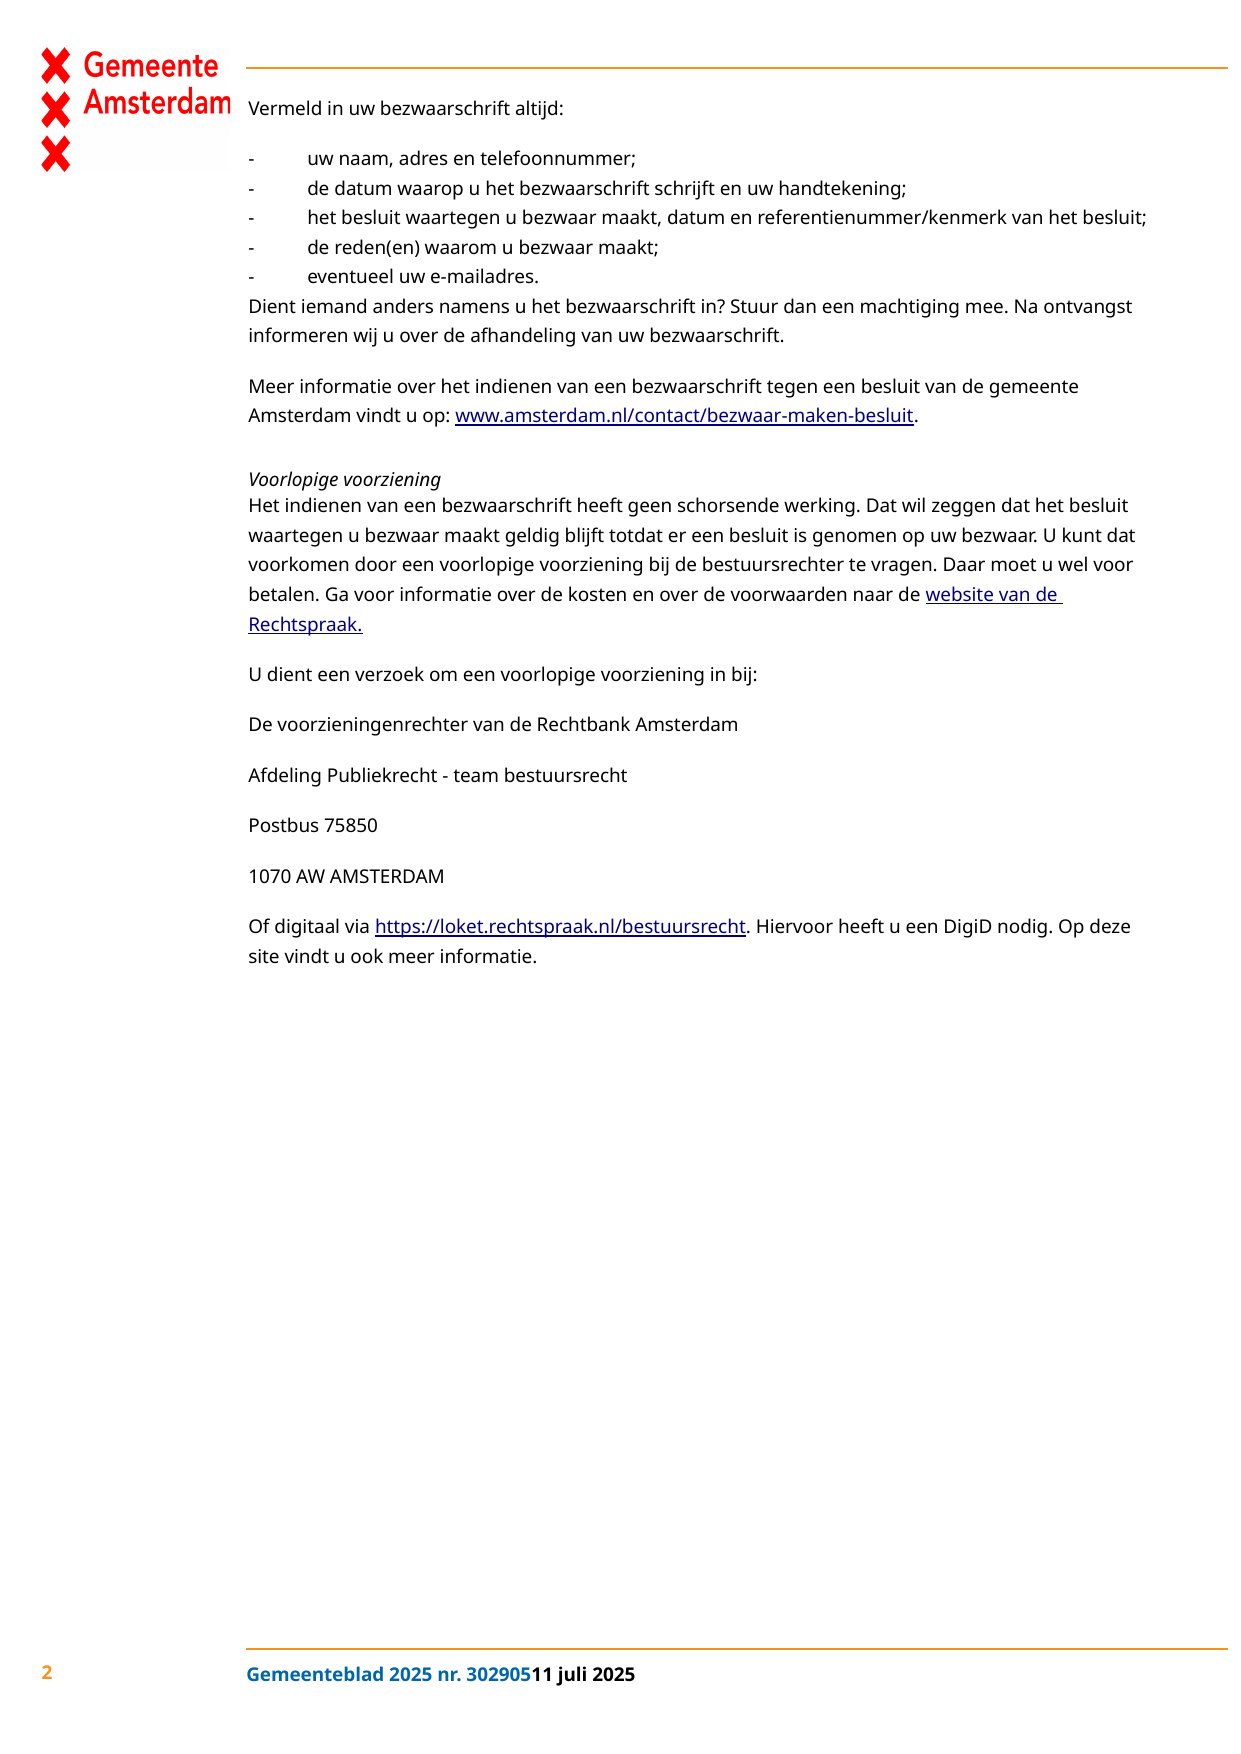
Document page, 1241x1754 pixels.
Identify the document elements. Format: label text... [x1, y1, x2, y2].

text Postbus 75850 [248, 812, 1152, 838]
text Dient iemand anders namens u het bezwaarschrift in? Stuur dan een machtiging mee. Na ontvangst informeren wij u over de afhandeling van uw bezwaarschrift. [248, 293, 1152, 348]
text De voorzieningenrechter van de Rechtbank Amsterdam [248, 712, 1152, 737]
list de datum waarop u het bezwaarschrift schrijft en uw handtekening; [248, 175, 1152, 201]
text U dient een verzoek om een voorlopige voorziening in bij: [248, 661, 1152, 687]
text Afdeling Publiekrecht - team bestuursrecht [248, 762, 1152, 788]
text Voorlopige voorziening [248, 467, 1152, 492]
list uw naam, adres en telefoonnummer; [248, 145, 1152, 171]
list de reden(en) waarom u bezwaar maakt; [248, 234, 1152, 260]
list eventueel uw e-mailadres. [248, 263, 1152, 289]
text 1070 AW AMSTERDAM [248, 863, 1152, 888]
text Het indienen van een bezwaarschrift heeft geen schorsende werking. Dat wil zeggen dat het besluit waartegen u bezwaar maakt geldig blijft totdat er een besluit is genomen op uw bezwaar. U kunt dat voorkomen door een voorlopige voorziening bij de bestuursrechter te vragen. Daar moet u wel voor betalen. Ga voor informatie over de kosten en over de voorwaarden naar de website van de Rechtspraak. [248, 492, 1152, 636]
list het besluit waartegen u bezwaar maakt, datum en referentienummer/kenmerk van het besluit; [248, 204, 1152, 230]
text Vermeld in uw bezwaarschrift altijd: [248, 95, 1152, 121]
text Of digitaal via https://loket.rechtspraak.nl/bestuursrecht. Hiervoor heeft u een DigiD nodig. Op deze site vindt u ook meer informatie. [248, 913, 1152, 968]
picture [41, 47, 231, 172]
text Meer informatie over het indienen van een bezwaarschrift tegen een besluit van de gemeente Amsterdam vindt u op: www.amsterdam.nl/contact/bezwaar-maken-besluit. [248, 373, 1152, 428]
